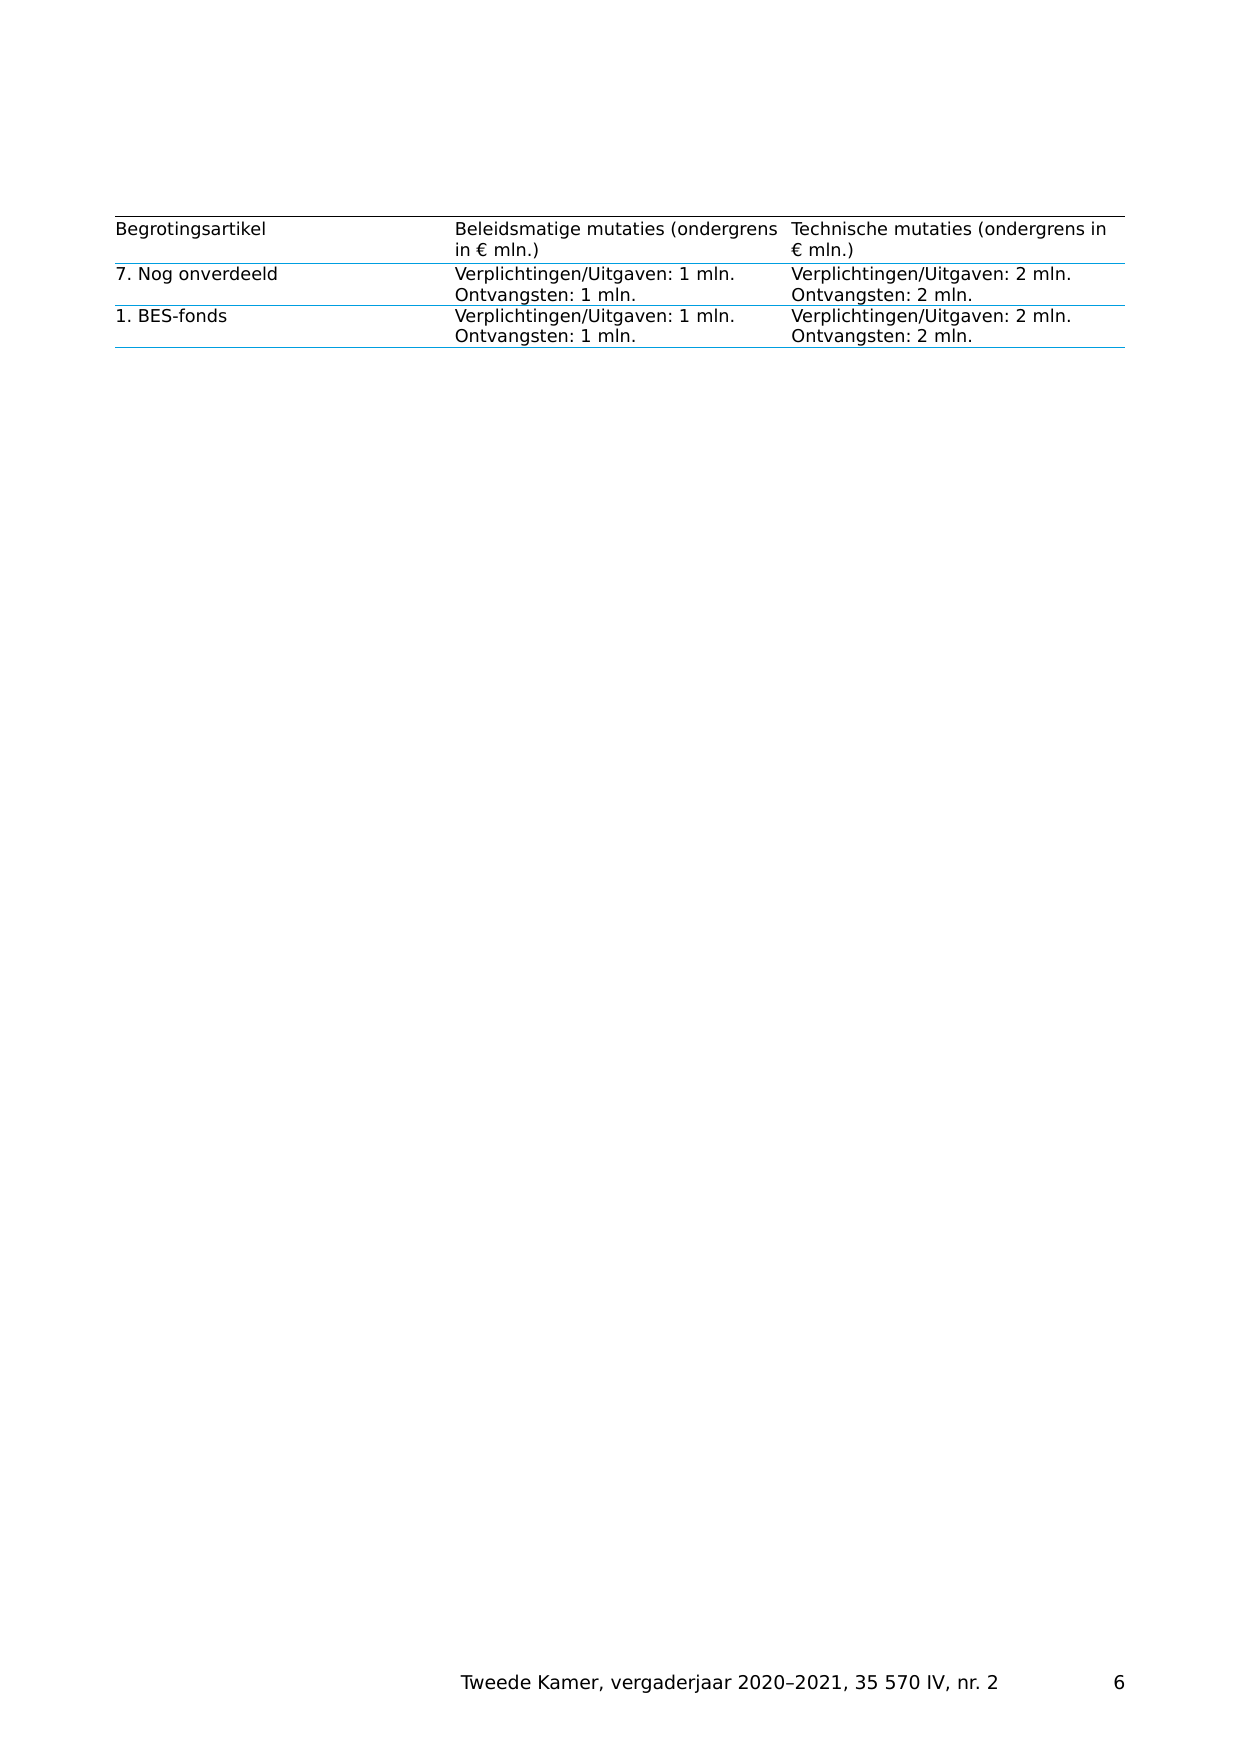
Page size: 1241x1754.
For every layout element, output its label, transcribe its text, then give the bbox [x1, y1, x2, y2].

table_header Tabel 1 Ondergrenzen conform RBV 2020 [115, 191, 1125, 216]
table_cell 1. BES-fonds [115, 306, 452, 347]
table_cell Verplichtingen/Uitgaven: 2 mln. Ontvangsten: 2 mln. [788, 306, 1125, 347]
table_cell 7. Nog onverdeeld [115, 264, 452, 305]
table_cell Begrotingsartikel [115, 217, 452, 263]
table_cell Verplichtingen/Uitgaven: 1 mln. Ontvangsten: 1 mln. [452, 264, 788, 305]
table_cell Verplichtingen/Uitgaven: 2 mln. Ontvangsten: 2 mln. [788, 264, 1125, 305]
table_cell Verplichtingen/Uitgaven: 1 mln. Ontvangsten: 1 mln. [452, 306, 788, 347]
table_cell Beleidsmatige mutaties (ondergrens in € mln.) [452, 217, 788, 263]
table_cell Technische mutaties (ondergrens in € mln.) [788, 217, 1125, 263]
